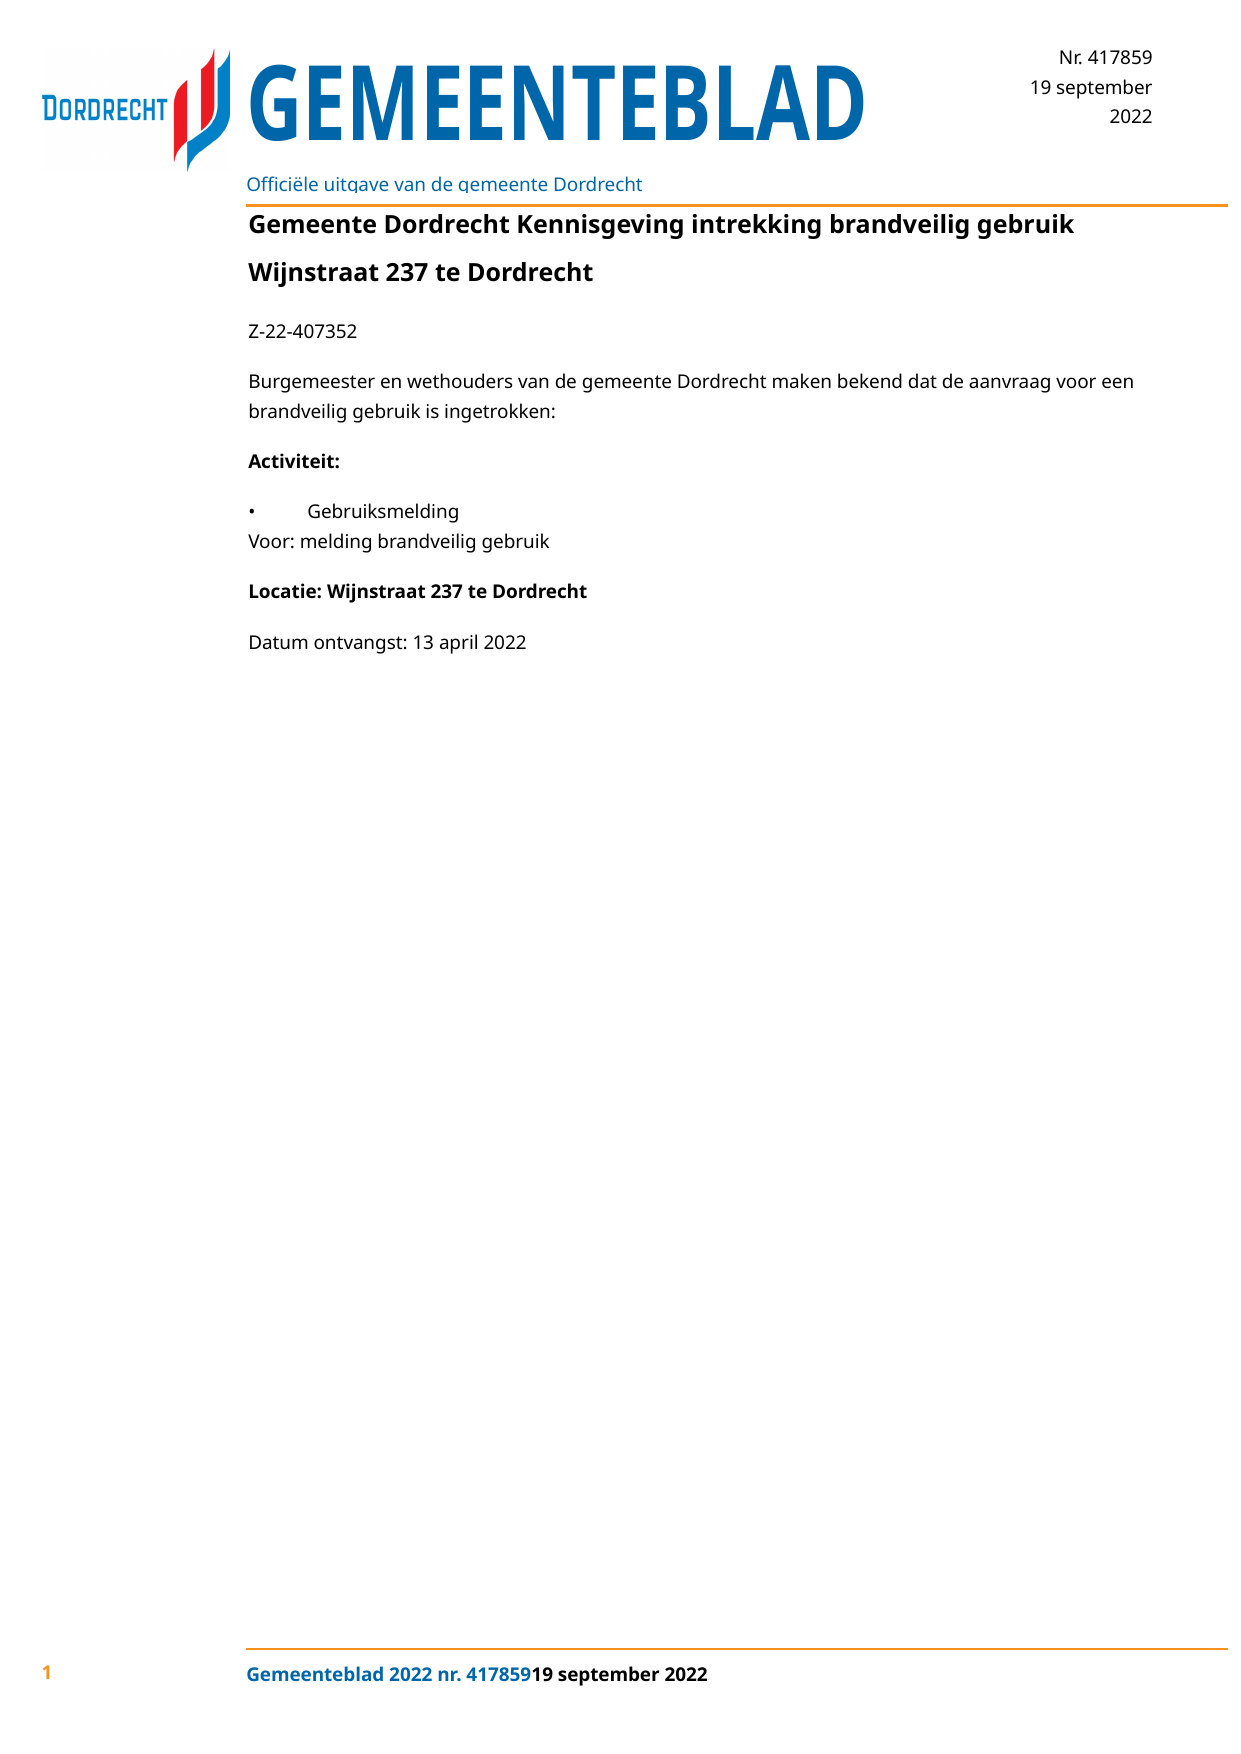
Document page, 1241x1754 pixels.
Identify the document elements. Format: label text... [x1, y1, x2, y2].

text Gemeente Dordrecht Kennisgeving intrekking brandveilig gebruik Wijnstraat 237 te Dordrecht [248, 207, 1152, 288]
text Activiteit: [248, 448, 1152, 474]
text Locatie: Wijnstraat 237 te Dordrecht [248, 579, 1152, 604]
picture [41, 47, 231, 172]
text Voor: melding brandveilig gebruik [248, 528, 1152, 554]
text Datum ontvangst: 13 april 2022 [248, 629, 1152, 655]
text Burgemeester en wethouders van de gemeente Dordrecht maken bekend dat de aanvraag voor een brandveilig gebruik is ingetrokken: [248, 368, 1152, 424]
text Z-22-407352 [248, 318, 1152, 344]
list Gebruiksmelding [248, 499, 1152, 524]
